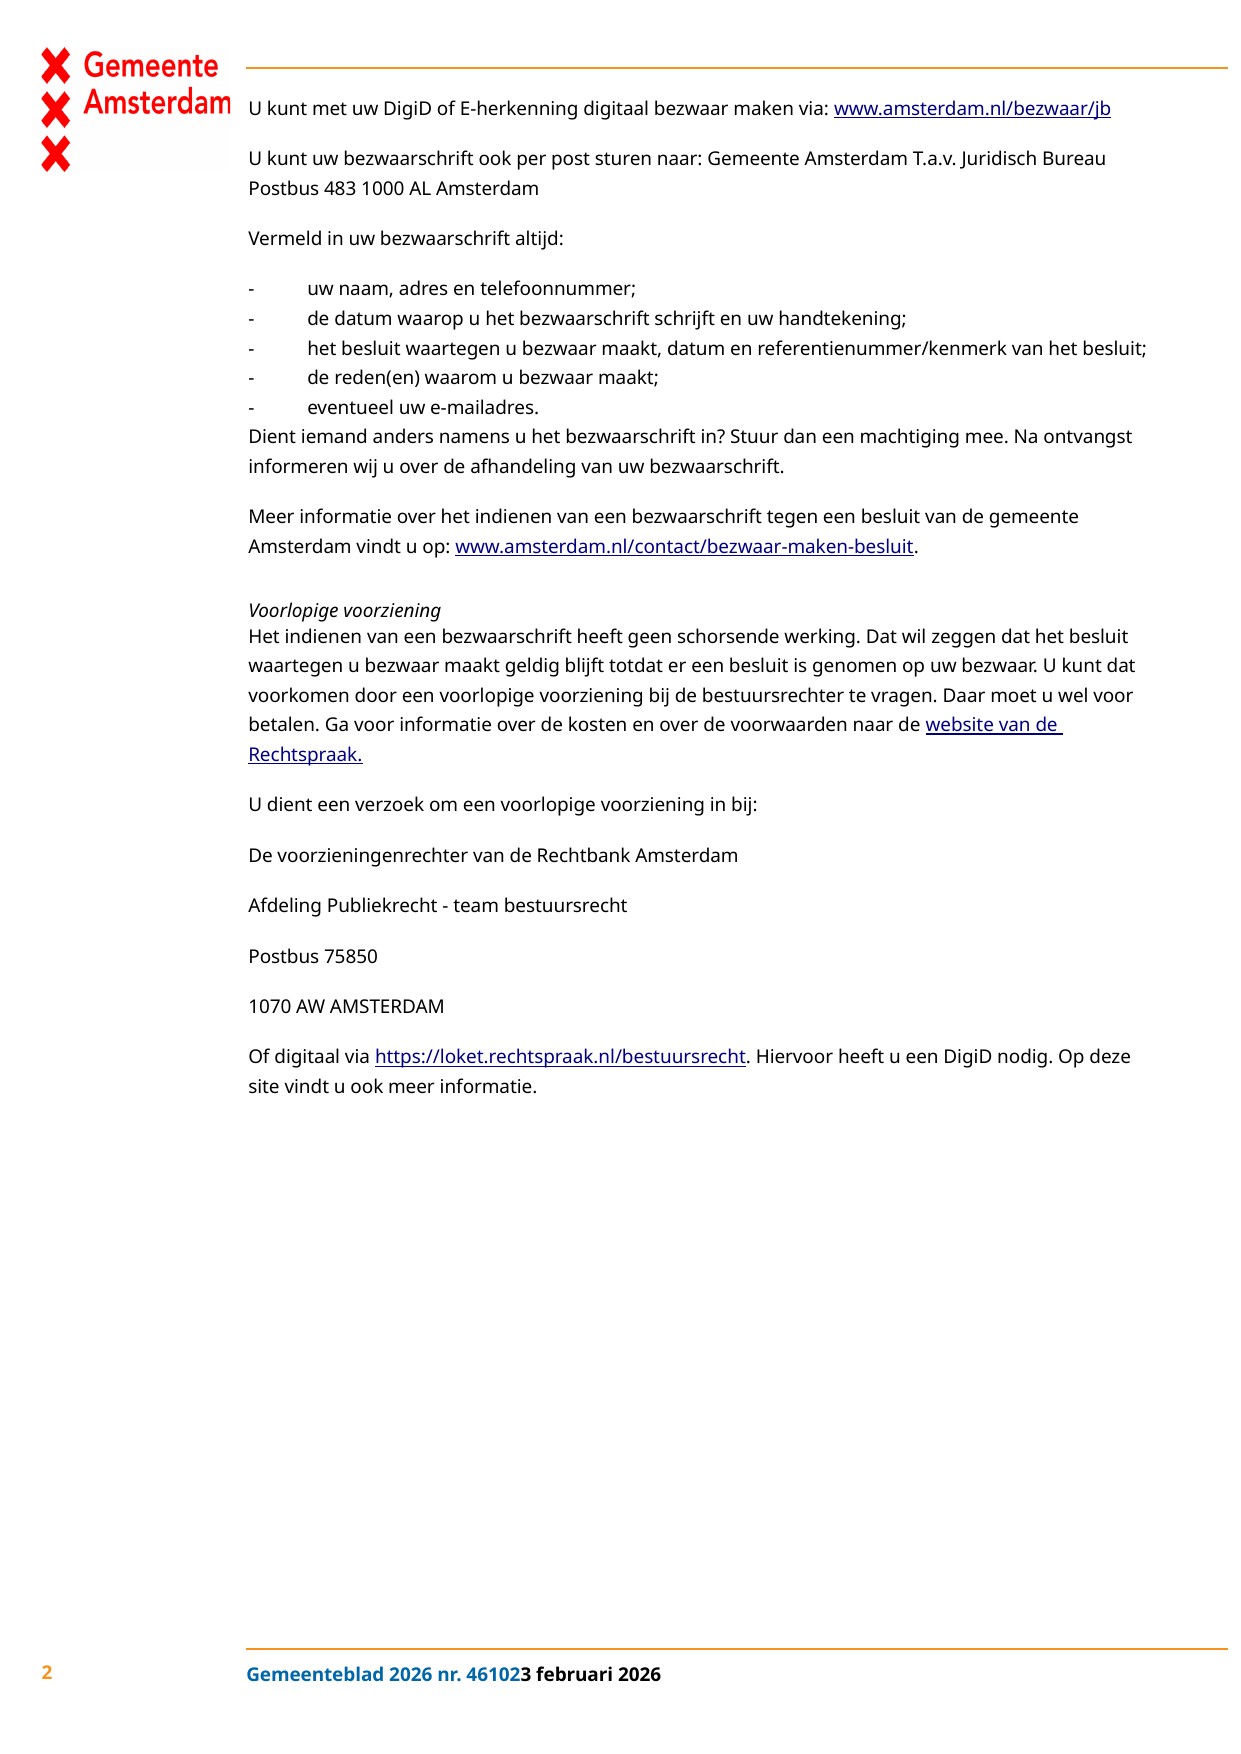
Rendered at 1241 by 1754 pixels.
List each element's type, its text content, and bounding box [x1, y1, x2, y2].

text De voorzieningenrechter van de Rechtbank Amsterdam [248, 842, 1152, 868]
text U dient een verzoek om een voorlopige voorziening in bij: [248, 792, 1152, 817]
text Het indienen van een bezwaarschrift heeft geen schorsende werking. Dat wil zeggen dat het besluit waartegen u bezwaar maakt geldig blijft totdat er een besluit is genomen op uw bezwaar. U kunt dat voorkomen door een voorlopige voorziening bij de bestuursrechter te vragen. Daar moet u wel voor betalen. Ga voor informatie over de kosten en over de voorwaarden naar de website van de Rechtspraak. [248, 623, 1152, 767]
text Voorlopige voorziening [248, 597, 1152, 623]
text Postbus 75850 [248, 943, 1152, 968]
text U kunt uw bezwaarschrift ook per post sturen naar: Gemeente Amsterdam T.a.v. Juridisch Bureau Postbus 483 1000 AL Amsterdam [248, 145, 1152, 201]
text Afdeling Publiekrecht - team bestuursrecht [248, 892, 1152, 918]
text Dient iemand anders namens u het bezwaarschrift in? Stuur dan een machtiging mee. Na ontvangst informeren wij u over de afhandeling van uw bezwaarschrift. [248, 423, 1152, 479]
picture [41, 47, 231, 172]
text Of digitaal via https://loket.rechtspraak.nl/bestuursrecht. Hiervoor heeft u een DigiD nodig. Op deze site vindt u ook meer informatie. [248, 1044, 1152, 1099]
text Meer informatie over het indienen van een bezwaarschrift tegen een besluit van de gemeente Amsterdam vindt u op: www.amsterdam.nl/contact/bezwaar-maken-besluit. [248, 503, 1152, 559]
text Vermeld in uw bezwaarschrift altijd: [248, 225, 1152, 251]
list uw naam, adres en telefoonnummer; [248, 276, 1152, 301]
text U kunt met uw DigiD of E-herkenning digitaal bezwaar maken via: www.amsterdam.nl/bezwaar/jb [248, 95, 1152, 121]
list eventueel uw e-mailadres. [248, 394, 1152, 420]
list het besluit waartegen u bezwaar maakt, datum en referentienummer/kenmerk van het besluit; [248, 335, 1152, 361]
list de reden(en) waarom u bezwaar maakt; [248, 364, 1152, 390]
list de datum waarop u het bezwaarschrift schrijft en uw handtekening; [248, 305, 1152, 331]
text 1070 AW AMSTERDAM [248, 993, 1152, 1019]
